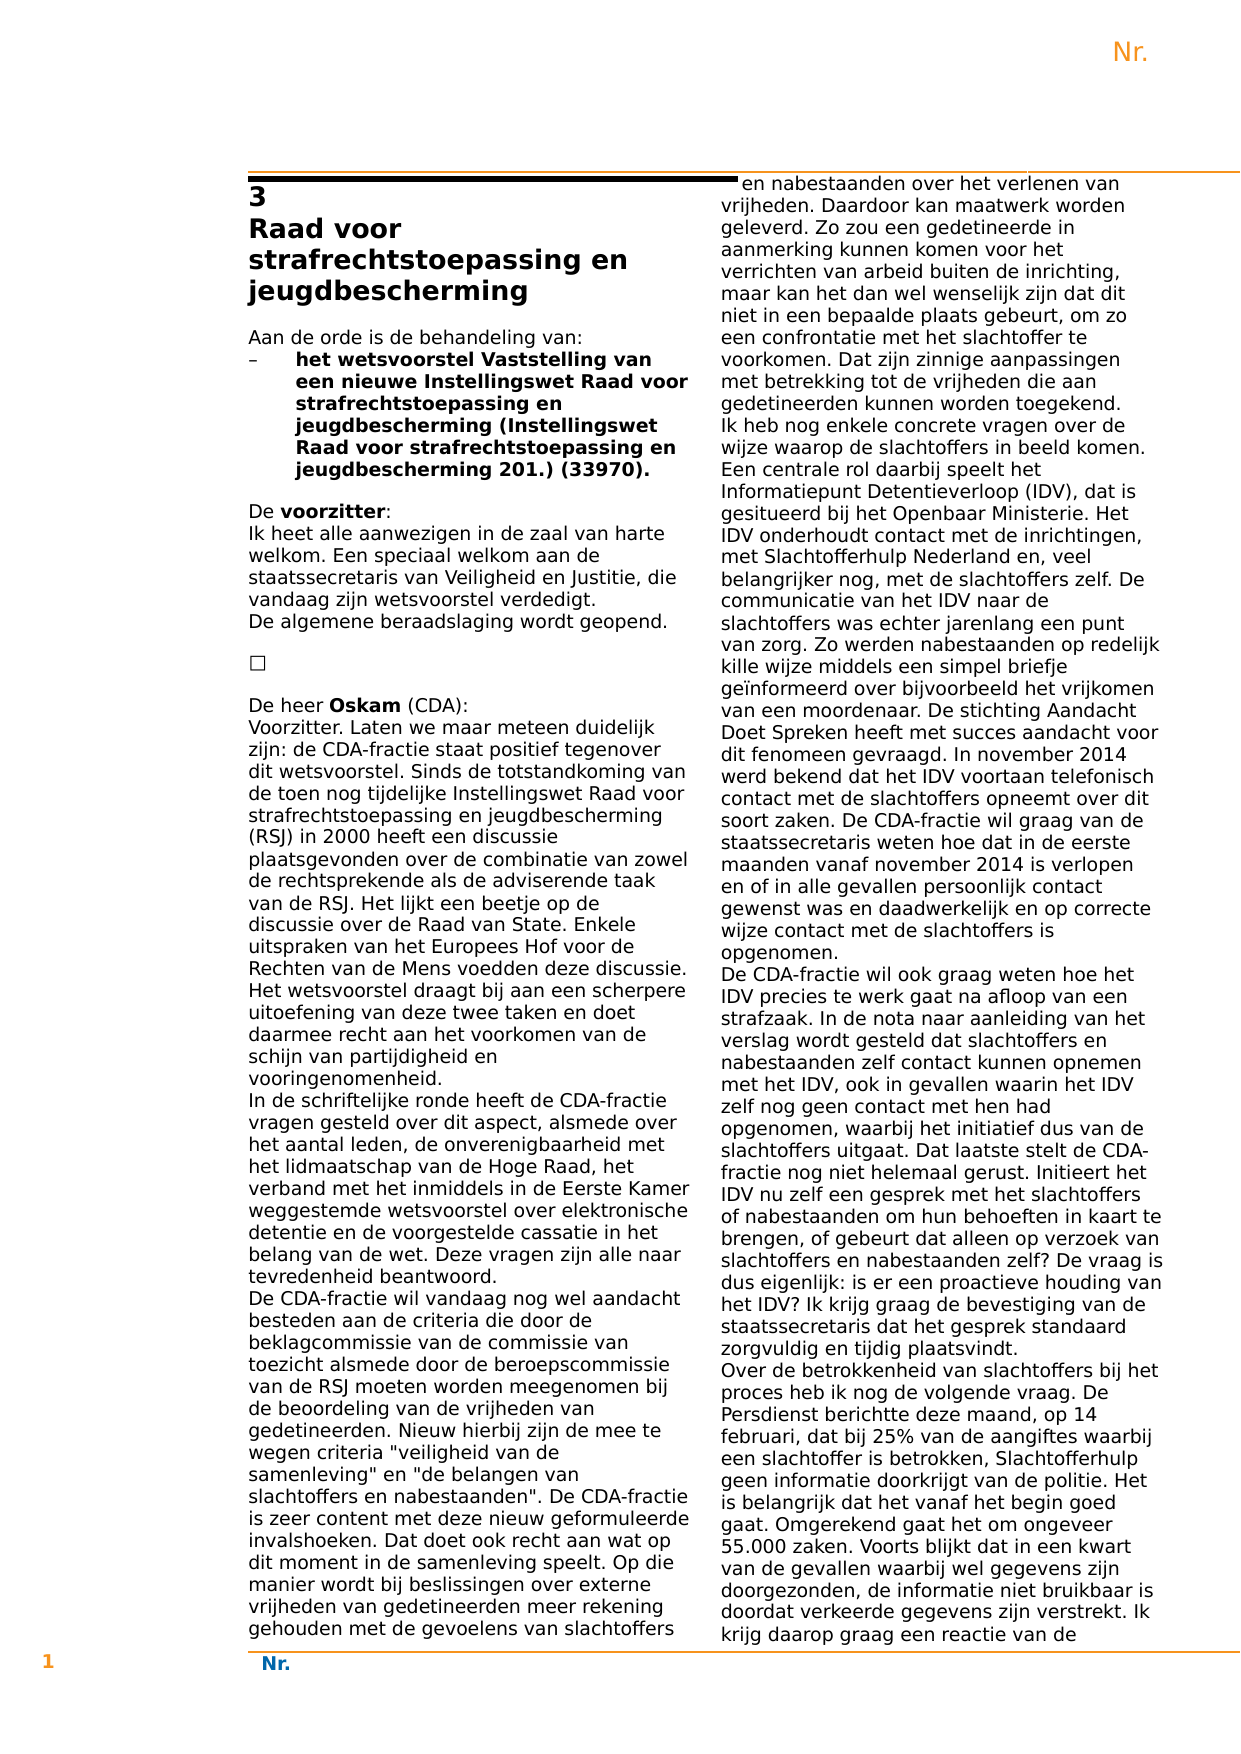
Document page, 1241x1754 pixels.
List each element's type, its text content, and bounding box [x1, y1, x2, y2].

text Voorzitter. Laten we maar meteen duidelijk zijn: de CDA-fractie staat positief tegenover dit wetsvoorstel. Sinds de totstandkoming van de toen nog tijdelijke Instellingswet Raad voor strafrechtstoepassing en jeugdbescherming (RSJ) in 2000 heeft een discussie plaatsgevonden over de combinatie van zowel de rechtsprekende als de adviserende taak van de RSJ. Het lijkt een beetje op de discussie over de Raad van State. Enkele uitspraken van het Europees Hof voor de Rechten van de Mens voedden deze discussie. Het wetsvoorstel draagt bij aan een scherpere uitoefening van deze twee taken en doet daarmee recht aan het voorkomen van de schijn van partijdigheid en vooringenomenheid. [248, 717, 691, 1090]
title 3 Raad voor strafrechtstoepassing en jeugdbescherming [248, 182, 691, 307]
text en nabestaanden over het verlenen van vrijheden. Daardoor kan maatwerk worden geleverd. Zo zou een gedetineerde in aanmerking kunnen komen voor het verrichten van arbeid buiten de inrichting, maar kan het dan wel wenselijk zijn dat dit niet in een bepaalde plaats gebeurt, om zo een confrontatie met het slachtoffer te voorkomen. Dat zijn zinnige aanpassingen met betrekking tot de vrijheden die aan gedetineerden kunnen worden toegekend. [721, 173, 1163, 414]
text De CDA-fractie wil ook graag weten hoe het IDV precies te werk gaat na afloop van een strafzaak. In de nota naar aanleiding van het verslag wordt gesteld dat slachtoffers en nabestaanden zelf contact kunnen opnemen met het IDV, ook in gevallen waarin het IDV zelf nog geen contact met hen had opgenomen, waarbij het initiatief dus van de slachtoffers uitgaat. Dat laatste stelt de CDA-fractie nog niet helemaal gerust. Initieert het IDV nu zelf een gesprek met het slachtoffers of nabestaanden om hun behoeften in kaart te brengen, of gebeurt dat alleen op verzoek van slachtoffers en nabestaanden zelf? De vraag is dus eigenlijk: is er een proactieve houding van het IDV? Ik krijg graag de bevestiging van de staatssecretaris dat het gesprek standaard zorgvuldig en tijdig plaatsvindt. [721, 964, 1163, 1360]
text De voorzitter: [248, 501, 691, 523]
text ⬜ [248, 653, 691, 674]
text Aan de orde is de behandeling van: [248, 327, 691, 349]
text De heer Oskam (CDA): [248, 694, 691, 717]
list het wetsvoorstel Vaststelling van een nieuwe Instellingswet Raad voor strafrechtstoepassing en jeugdbescherming (Instellingswet Raad voor strafrechtstoepassing en jeugdbescherming 201.) (33970). [248, 349, 691, 481]
text De CDA-fractie wil vandaag nog wel aandacht besteden aan de criteria die door de beklagcommissie van de commissie van toezicht alsmede door de beroepscommissie van de RSJ moeten worden meegenomen bij de beoordeling van de vrijheden van gedetineerden. Nieuw hierbij zijn de mee te wegen criteria "veiligheid van de samenleving" en "de belangen van slachtoffers en nabestaanden". De CDA-fractie is zeer content met deze nieuw geformuleerde invalshoeken. Dat doet ook recht aan wat op dit moment in de samenleving speelt. Op die manier wordt bij beslissingen over externe vrijheden van gedetineerden meer rekening gehouden met de gevoelens van slachtoffers [248, 1288, 691, 1640]
text Ik heb nog enkele concrete vragen over de wijze waarop de slachtoffers in beeld komen. Een centrale rol daarbij speelt het Informatiepunt Detentieverloop (IDV), dat is gesitueerd bij het Openbaar Ministerie. Het IDV onderhoudt contact met de inrichtingen, met Slachtofferhulp Nederland en, veel belangrijker nog, met de slachtoffers zelf. De communicatie van het IDV naar de slachtoffers was echter jarenlang een punt van zorg. Zo werden nabestaanden op redelijk kille wijze middels een simpel briefje geïnformeerd over bijvoorbeeld het vrijkomen van een moordenaar. De stichting Aandacht Doet Spreken heeft met succes aandacht voor dit fenomeen gevraagd. In november 2014 werd bekend dat het IDV voortaan telefonisch contact met de slachtoffers opneemt over dit soort zaken. De CDA-fractie wil graag van de staatssecretaris weten hoe dat in de eerste maanden vanaf november 2014 is verlopen en of in alle gevallen persoonlijk contact gewenst was en daadwerkelijk en op correcte wijze contact met de slachtoffers is opgenomen. [721, 414, 1163, 964]
text De algemene beraadslaging wordt geopend. [248, 611, 691, 633]
text Over de betrokkenheid van slachtoffers bij het proces heb ik nog de volgende vraag. De Persdienst berichtte deze maand, op 14 februari, dat bij 25% van de aangiftes waarbij een slachtoffer is betrokken, Slachtofferhulp geen informatie doorkrijgt van de politie. Het is belangrijk dat het vanaf het begin goed gaat. Omgerekend gaat het om ongeveer 55.000 zaken. Voorts blijkt dat in een kwart van de gevallen waarbij wel gegevens zijn doorgezonden, de informatie niet bruikbaar is doordat verkeerde gegevens zijn verstrekt. Ik krijg daarop graag een reactie van de [721, 1360, 1163, 1645]
text In de schriftelijke ronde heeft de CDA-fractie vragen gesteld over dit aspect, alsmede over het aantal leden, de onverenigbaarheid met het lidmaatschap van de Hoge Raad, het verband met het inmiddels in de Eerste Kamer weggestemde wetsvoorstel over elektronische detentie en de voorgestelde cassatie in het belang van de wet. Deze vragen zijn alle naar tevredenheid beantwoord. [248, 1090, 691, 1288]
text Ik heet alle aanwezigen in de zaal van harte welkom. Een speciaal welkom aan de staatssecretaris van Veiligheid en Justitie, die vandaag zijn wetsvoorstel verdedigt. [248, 523, 691, 611]
